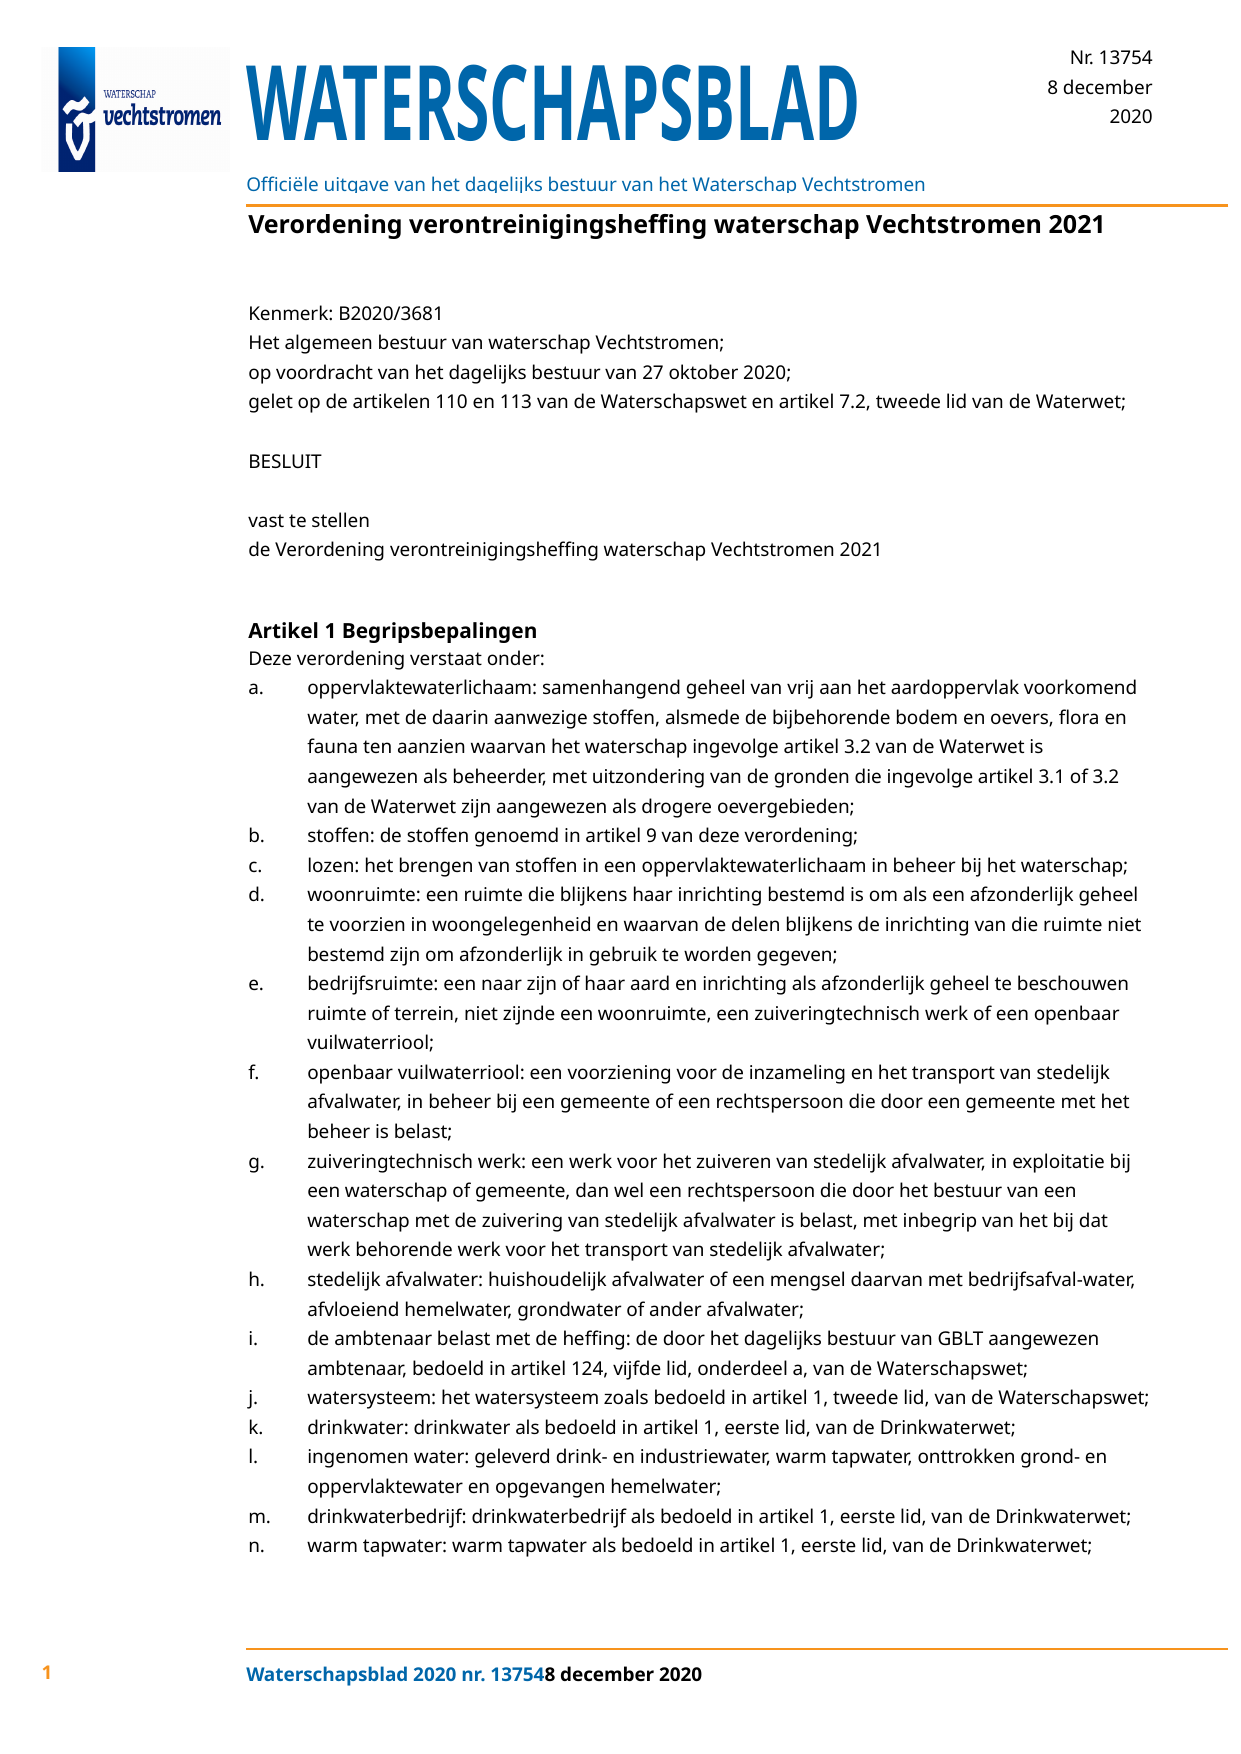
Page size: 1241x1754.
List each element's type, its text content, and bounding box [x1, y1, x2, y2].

list drinkwaterbedrijf: drinkwaterbedrijf als bedoeld in artikel 1, eerste lid, van de Drinkwaterwet; [248, 1503, 1152, 1529]
text Artikel 1 Begripsbepalingen [248, 617, 1152, 645]
list zuiveringtechnisch werk: een werk voor het zuiveren van stedelijk afvalwater, in exploitatie bij een waterschap of gemeente, dan wel een rechtspersoon die door het bestuur van een waterschap met de zuivering van stedelijk afvalwater is belast, met inbegrip van het bij dat werk behorende werk voor het transport van stedelijk afvalwater; [248, 1148, 1152, 1262]
text Het algemeen bestuur van waterschap Vechtstromen; [248, 329, 1152, 355]
list woonruimte: een ruimte die blijkens haar inrichting bestemd is om als een afzonderlijk geheel te voorzien in woongelegenheid en waarvan de delen blijkens de inrichting van die ruimte niet bestemd zijn om afzonderlijk in gebruik te worden gegeven; [248, 882, 1152, 967]
list bedrijfsruimte: een naar zijn of haar aard en inrichting als afzonderlijk geheel te beschouwen ruimte of terrein, niet zijnde een woonruimte, een zuiveringtechnisch werk of een openbaar vuilwaterriool; [248, 970, 1152, 1055]
text op voordracht van het dagelijks bestuur van 27 oktober 2020; [248, 359, 1152, 385]
text Kenmerk: B2020/3681 [248, 300, 1152, 326]
text de Verordening verontreinigingsheffing waterschap Vechtstromen 2021 [248, 537, 1152, 562]
list warm tapwater: warm tapwater als bedoeld in artikel 1, eerste lid, van de Drinkwaterwet; [248, 1532, 1152, 1558]
list openbaar vuilwaterriool: een voorziening voor de inzameling en het transport van stedelijk afvalwater, in beheer bij een gemeente of een rechtspersoon die door een gemeente met het beheer is belast; [248, 1059, 1152, 1144]
text BESLUIT [248, 448, 1152, 473]
text Verordening verontreinigingsheffing waterschap Vechtstromen 2021 [248, 207, 1152, 241]
text Deze verordening verstaat onder: [248, 645, 1152, 671]
list ingenomen water: geleverd drink- en industriewater, warm tapwater, onttrokken grond- en oppervlaktewater en opgevangen hemelwater; [248, 1444, 1152, 1499]
list stedelijk afvalwater: huishoudelijk afvalwater of een mengsel daarvan met bedrijfsafval-water, afvloeiend hemelwater, grondwater of ander afvalwater; [248, 1266, 1152, 1322]
list watersysteem: het watersysteem zoals bedoeld in artikel 1, tweede lid, van de Waterschapswet; [248, 1384, 1152, 1410]
text vast te stellen [248, 507, 1152, 533]
list drinkwater: drinkwater als bedoeld in artikel 1, eerste lid, van de Drinkwaterwet; [248, 1414, 1152, 1440]
list de ambtenaar belast met de heffing: de door het dagelijks bestuur van GBLT aangewezen ambtenaar, bedoeld in artikel 124, vijfde lid, onderdeel a, van de Waterschapswet; [248, 1325, 1152, 1381]
list lozen: het brengen van stoffen in een oppervlaktewaterlichaam in beheer bij het waterschap; [248, 852, 1152, 878]
picture [41, 47, 231, 172]
text gelet op de artikelen 110 en 113 van de Waterschapswet en artikel 7.2, tweede lid van de Waterwet; [248, 389, 1152, 414]
list oppervlaktewaterlichaam: samenhangend geheel van vrij aan het aardoppervlak voorkomend water, met de daarin aanwezige stoffen, alsmede de bijbehorende bodem en oevers, flora en fauna ten aanzien waarvan het waterschap ingevolge artikel 3.2 van de Waterwet is aangewezen als beheerder, met uitzondering van de gronden die ingevolge artikel 3.1 of 3.2 van de Waterwet zijn aangewezen als drogere oevergebieden; [248, 674, 1152, 819]
list stoffen: de stoffen genoemd in artikel 9 van deze verordening; [248, 822, 1152, 848]
